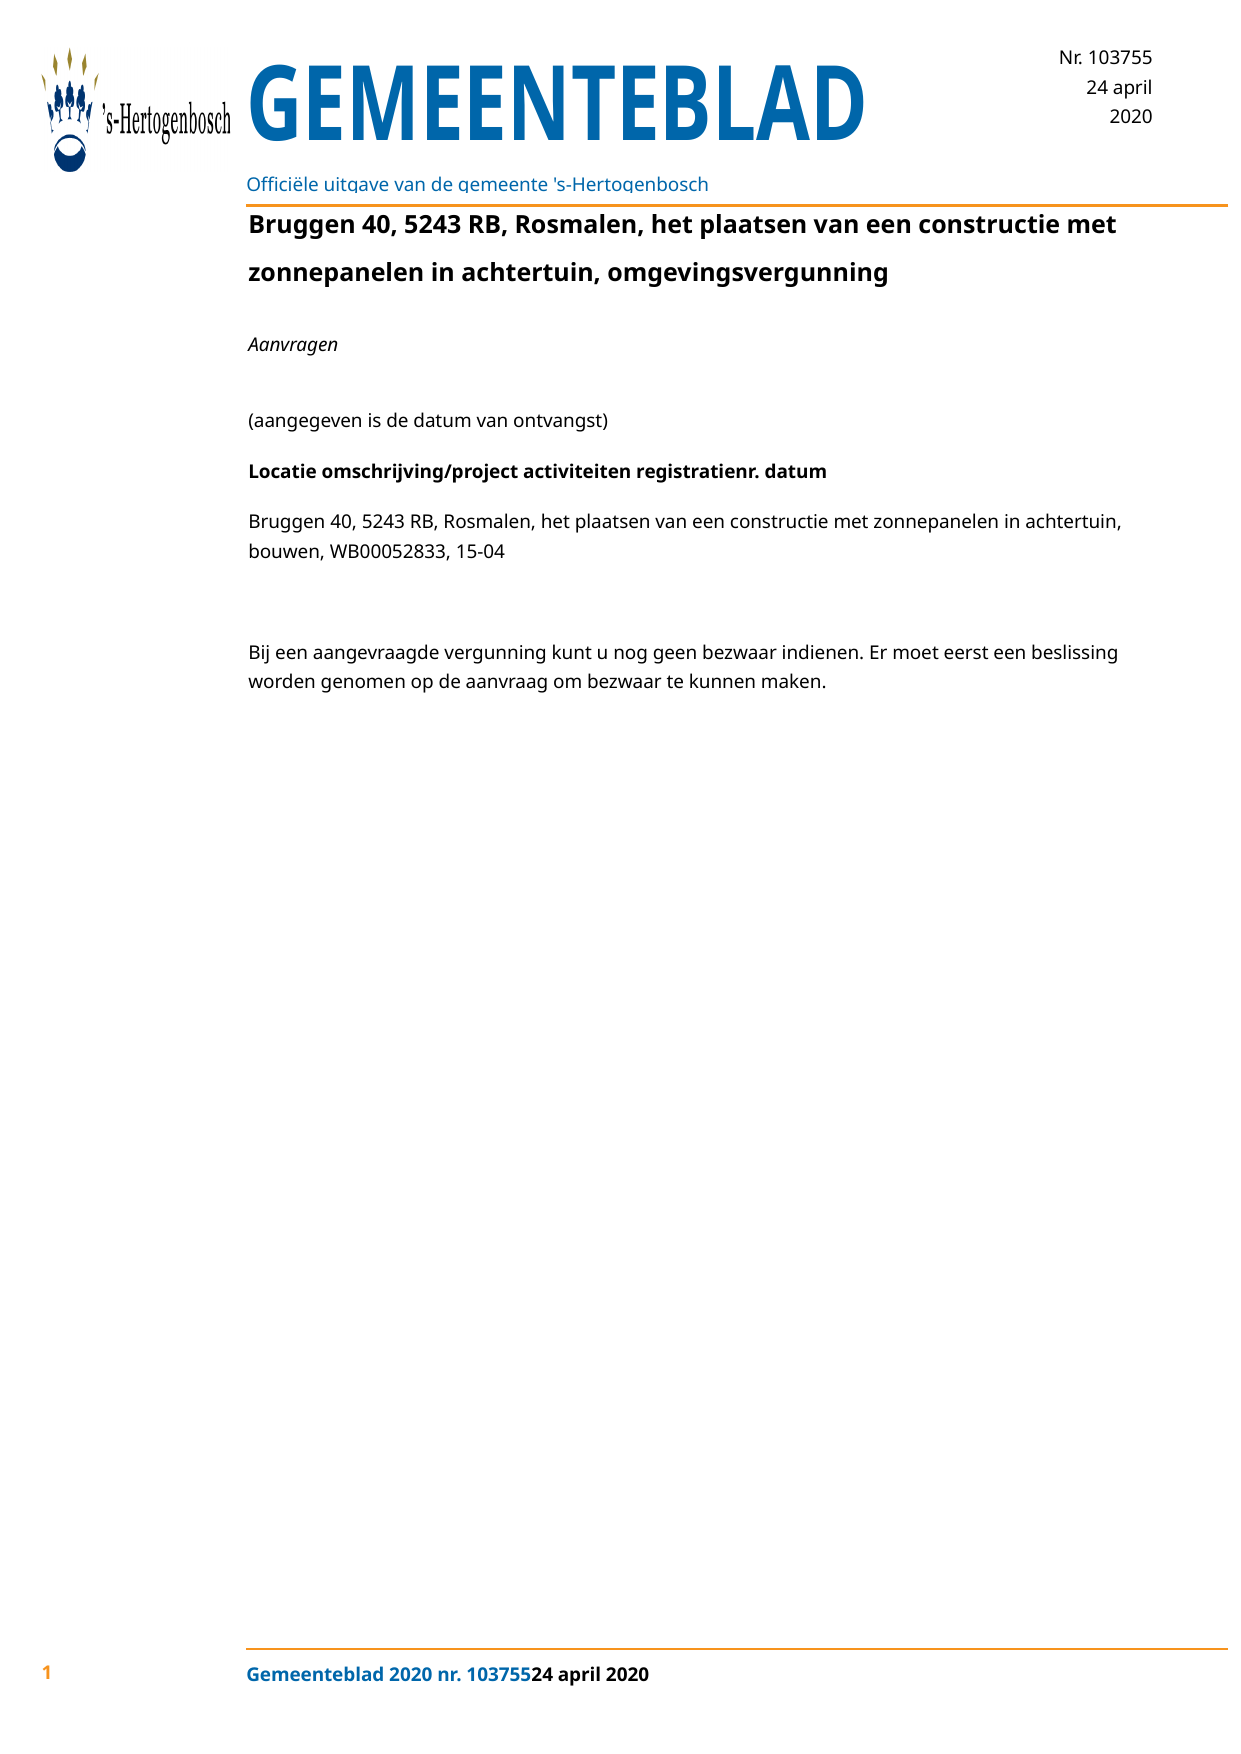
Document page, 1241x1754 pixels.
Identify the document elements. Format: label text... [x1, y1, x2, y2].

text Bruggen 40, 5243 RB, Rosmalen, het plaatsen van een constructie met zonnepanelen in achtertuin, bouwen, WB00052833, 15-04 [248, 508, 1152, 564]
text Bruggen 40, 5243 RB, Rosmalen, het plaatsen van een constructie met zonnepanelen in achtertuin, omgevingsvergunning [248, 207, 1152, 288]
text Aanvragen [248, 331, 1152, 357]
picture [41, 47, 231, 172]
text Locatie omschrijving/project activiteiten registratienr. datum [248, 458, 1152, 484]
text Bij een aangevraagde vergunning kunt u nog geen bezwaar indienen. Er moet eerst een beslissing worden genomen op de aanvraag om bezwaar te kunnen maken. [248, 639, 1152, 694]
text (aangegeven is de datum van ontvangst) [248, 408, 1152, 433]
